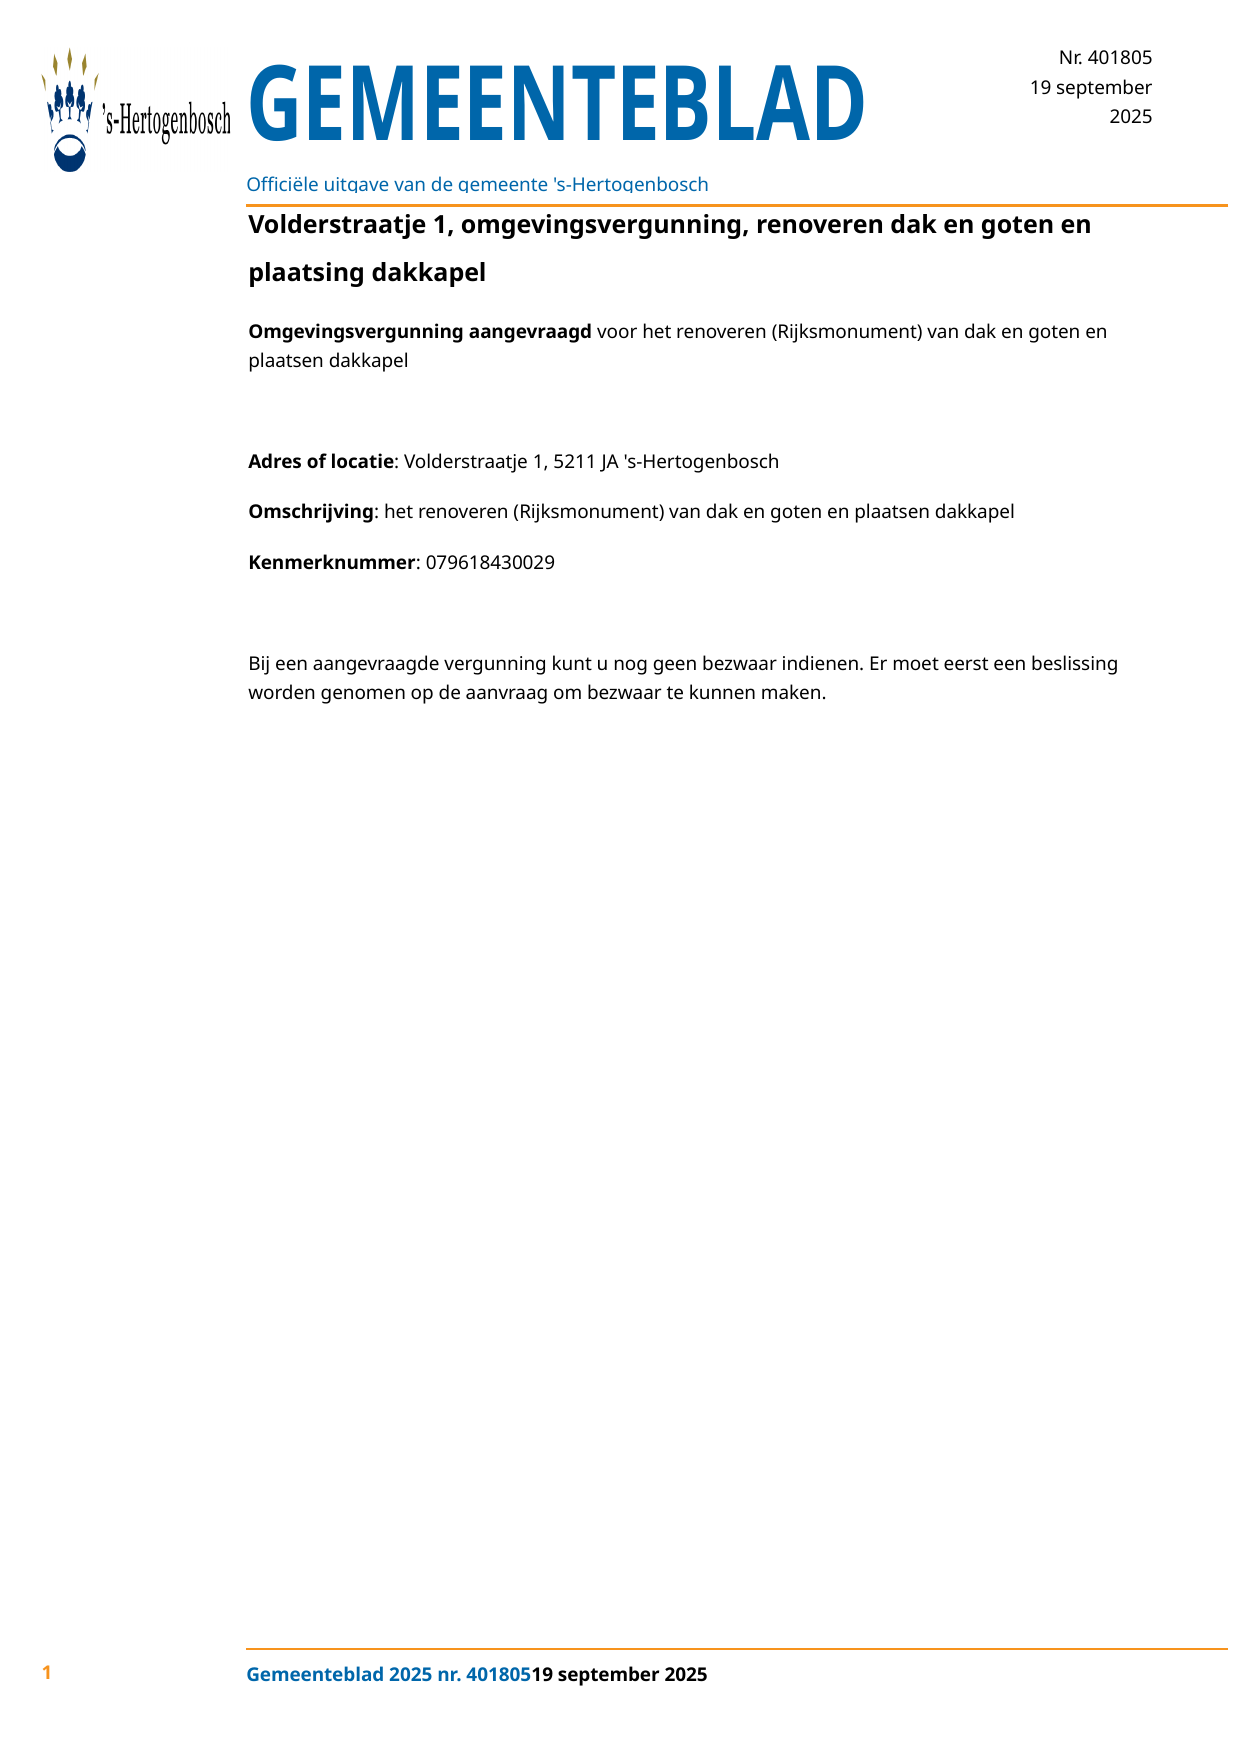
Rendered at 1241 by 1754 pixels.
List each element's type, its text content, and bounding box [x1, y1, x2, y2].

picture [41, 47, 231, 172]
text Omschrijving: het renoveren (Rijksmonument) van dak en goten en plaatsen dakkapel [248, 499, 1152, 524]
text Omgevingsvergunning aangevraagd voor het renoveren (Rijksmonument) van dak en goten en plaatsen dakkapel [248, 318, 1152, 373]
text Bij een aangevraagde vergunning kunt u nog geen bezwaar indienen. Er moet eerst een beslissing worden genomen op de aanvraag om bezwaar te kunnen maken. [248, 650, 1152, 705]
text Adres of locatie: Volderstraatje 1, 5211 JA 's-Hertogenbosch [248, 448, 1152, 474]
text Kenmerknummer: 079618430029 [248, 549, 1152, 575]
text Volderstraatje 1, omgevingsvergunning, renoveren dak en goten en plaatsing dakkapel [248, 207, 1152, 288]
